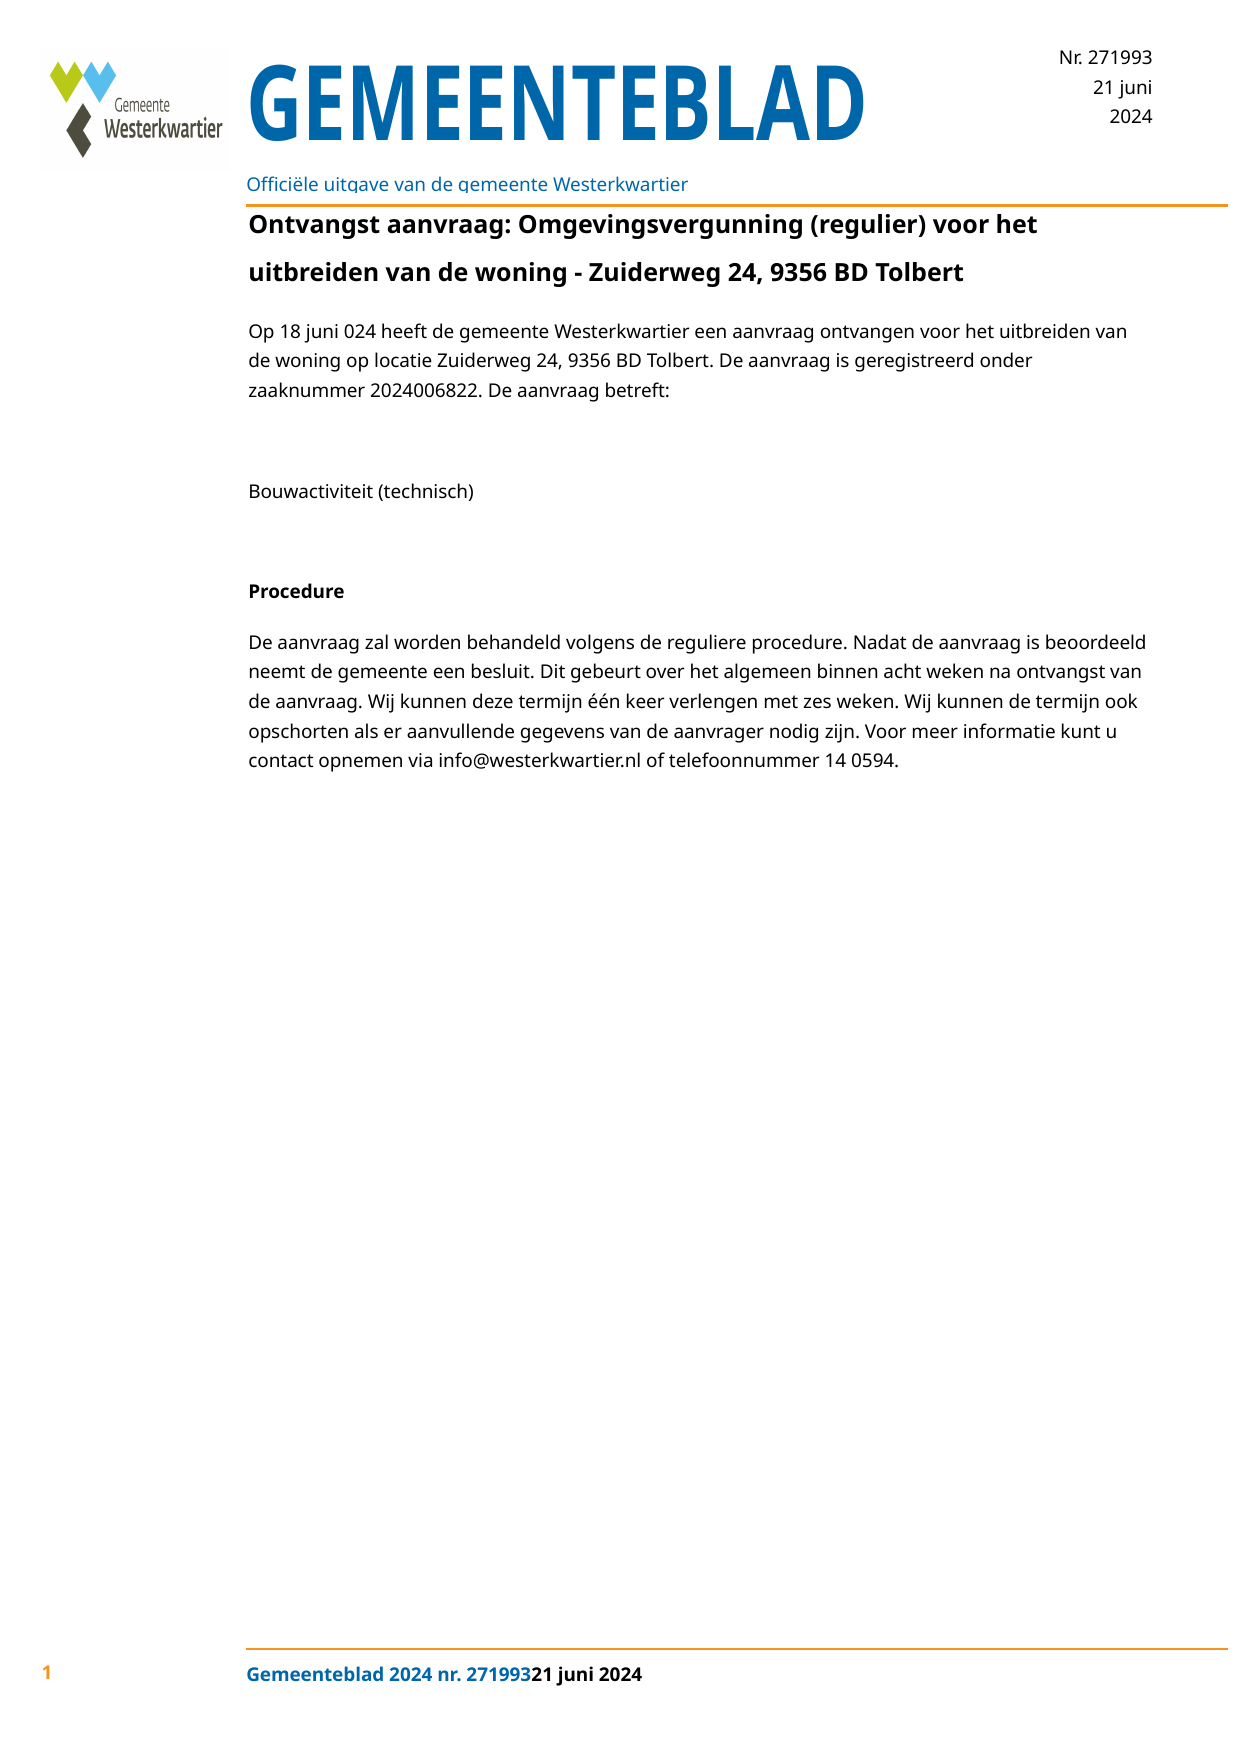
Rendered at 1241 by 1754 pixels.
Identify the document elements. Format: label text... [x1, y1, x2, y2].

text Bouwactiviteit (technisch) [248, 478, 1152, 504]
text Op 18 juni 024 heeft de gemeente Westerkwartier een aanvraag ontvangen voor het uitbreiden van de woning op locatie Zuiderweg 24, 9356 BD Tolbert. De aanvraag is geregistreerd onder zaaknummer 2024006822. De aanvraag betreft: [248, 318, 1152, 403]
text Ontvangst aanvraag: Omgevingsvergunning (regulier) voor het uitbreiden van de woning - Zuiderweg 24, 9356 BD Tolbert [248, 207, 1152, 288]
text De aanvraag zal worden behandeld volgens de reguliere procedure. Nadat de aanvraag is beoordeeld neemt de gemeente een besluit. Dit gebeurt over het algemeen binnen acht weken na ontvangst van de aanvraag. Wij kunnen deze termijn één keer verlengen met zes weken. Wij kunnen de termijn ook opschorten als er aanvullende gegevens van de aanvrager nodig zijn. Voor meer informatie kunt u contact opnemen via info@westerkwartier.nl of telefoonnummer 14 0594. [248, 629, 1152, 773]
text Procedure [248, 579, 1152, 604]
picture [41, 47, 231, 172]
